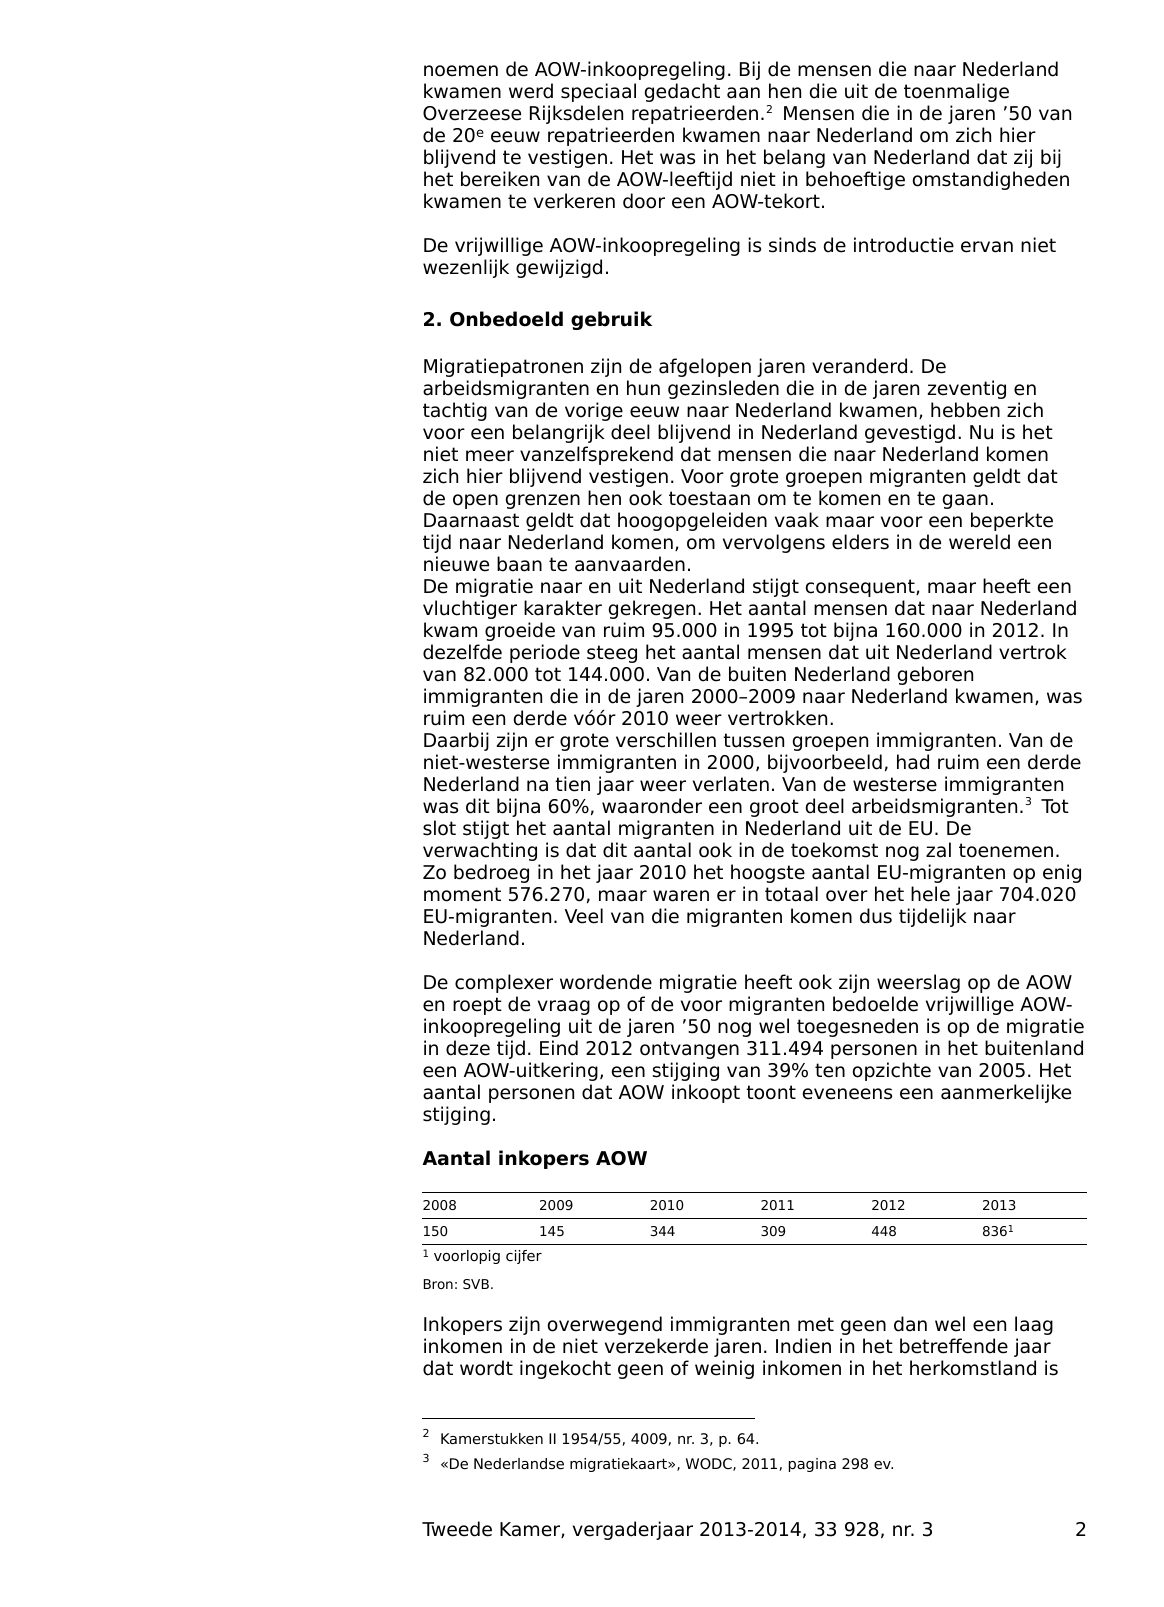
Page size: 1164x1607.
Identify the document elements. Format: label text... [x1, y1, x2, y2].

text De vrijwillige AOW-inkoopregeling is sinds de introductie ervan niet wezenlijk gewijzigd. [422, 235, 1087, 279]
text noemen de AOW-inkoopregeling. Bij de mensen die naar Nederland kwamen werd speciaal gedacht aan hen die uit de toenmalige Overzeese Rijksdelen repatrieerden. Mensen die in de jaren ’50 van de 20e eeuw repatrieerden kwamen naar Nederland om zich hier blijvend te vestigen. Het was in het belang van Nederland dat zij bij het bereiken van de AOW-leeftijd niet in behoeftige omstandigheden kwamen te verkeren door een AOW-tekort. [422, 59, 1087, 213]
subtitle Aantal inkopers AOW [422, 1148, 1087, 1170]
table_cell 448 [865, 1219, 976, 1244]
table_cell 344 [644, 1219, 754, 1244]
table_header 2012 [865, 1193, 976, 1218]
text De migratie naar en uit Nederland stijgt consequent, maar heeft een vluchtiger karakter gekregen. Het aantal mensen dat naar Nederland kwam groeide van ruim 95.000 in 1995 tot bijna 160.000 in 2012. In dezelfde periode steeg het aantal mensen dat uit Nederland vertrok van 82.000 tot 144.000. Van de buiten Nederland geboren immigranten die in de jaren 2000–2009 naar Nederland kwamen, was ruim een derde vóór 2010 weer vertrokken. [422, 576, 1087, 730]
text Inkopers zijn overwegend immigranten met geen dan wel een laag inkomen in de niet verzekerde jaren. Indien in het betreffende jaar dat wordt ingekocht geen of weinig inkomen in het herkomstland is [422, 1314, 1087, 1380]
text Daarbij zijn er grote verschillen tussen groepen immigranten. Van de niet-westerse immigranten in 2000, bijvoorbeeld, had ruim een derde Nederland na tien jaar weer verlaten. Van de westerse immigranten was dit bijna 60%, waaronder een groot deel arbeidsmigranten. Tot slot stijgt het aantal migranten in Nederland uit de EU. De verwachting is dat dit aantal ook in de toekomst nog zal toenemen. Zo bedroeg in het jaar 2010 het hoogste aantal EU-migranten op enig moment 576.270, maar waren er in totaal over het hele jaar 704.020 EU-migranten. Veel van die migranten komen dus tijdelijk naar Nederland. [422, 730, 1087, 949]
table_cell 309 [754, 1219, 865, 1244]
subtitle 2. Onbedoeld gebruik [422, 309, 1087, 331]
table_header 2008 [422, 1193, 533, 1218]
text Kamerstukken II 1954/55, 4009, nr. 3, p. 64. [422, 1427, 1087, 1449]
table_cell 8361 [976, 1219, 1087, 1244]
table_cell 1 voorlopig cijfer Bron: SVB. [422, 1245, 1087, 1292]
text De complexer wordende migratie heeft ook zijn weerslag op de AOW en roept de vraag op of de voor migranten bedoelde vrijwillige AOW-inkoopregeling uit de jaren ’50 nog wel toegesneden is op de migratie in deze tijd. Eind 2012 ontvangen 311.494 personen in het buitenland een AOW-uitkering, een stijging van 39% ten opzichte van 2005. Het aantal personen dat AOW inkoopt toont eveneens een aanmerkelijke stijging. [422, 972, 1087, 1126]
table_header 2009 [533, 1193, 644, 1218]
table_header 2013 [976, 1193, 1087, 1218]
text «De Nederlandse migratiekaart», WODC, 2011, pagina 298 ev. [422, 1452, 1087, 1474]
table_cell 150 [422, 1219, 533, 1244]
text Migratiepatronen zijn de afgelopen jaren veranderd. De arbeidsmigranten en hun gezinsleden die in de jaren zeventig en tachtig van de vorige eeuw naar Nederland kwamen, hebben zich voor een belangrijk deel blijvend in Nederland gevestigd. Nu is het niet meer vanzelfsprekend dat mensen die naar Nederland komen zich hier blijvend vestigen. Voor grote groepen migranten geldt dat de open grenzen hen ook toestaan om te komen en te gaan. Daarnaast geldt dat hoogopgeleiden vaak maar voor een beperkte tijd naar Nederland komen, om vervolgens elders in de wereld een nieuwe baan te aanvaarden. [422, 356, 1087, 576]
table_header 2011 [754, 1193, 865, 1218]
table_cell 145 [533, 1219, 644, 1244]
table_header 2010 [644, 1193, 754, 1218]
